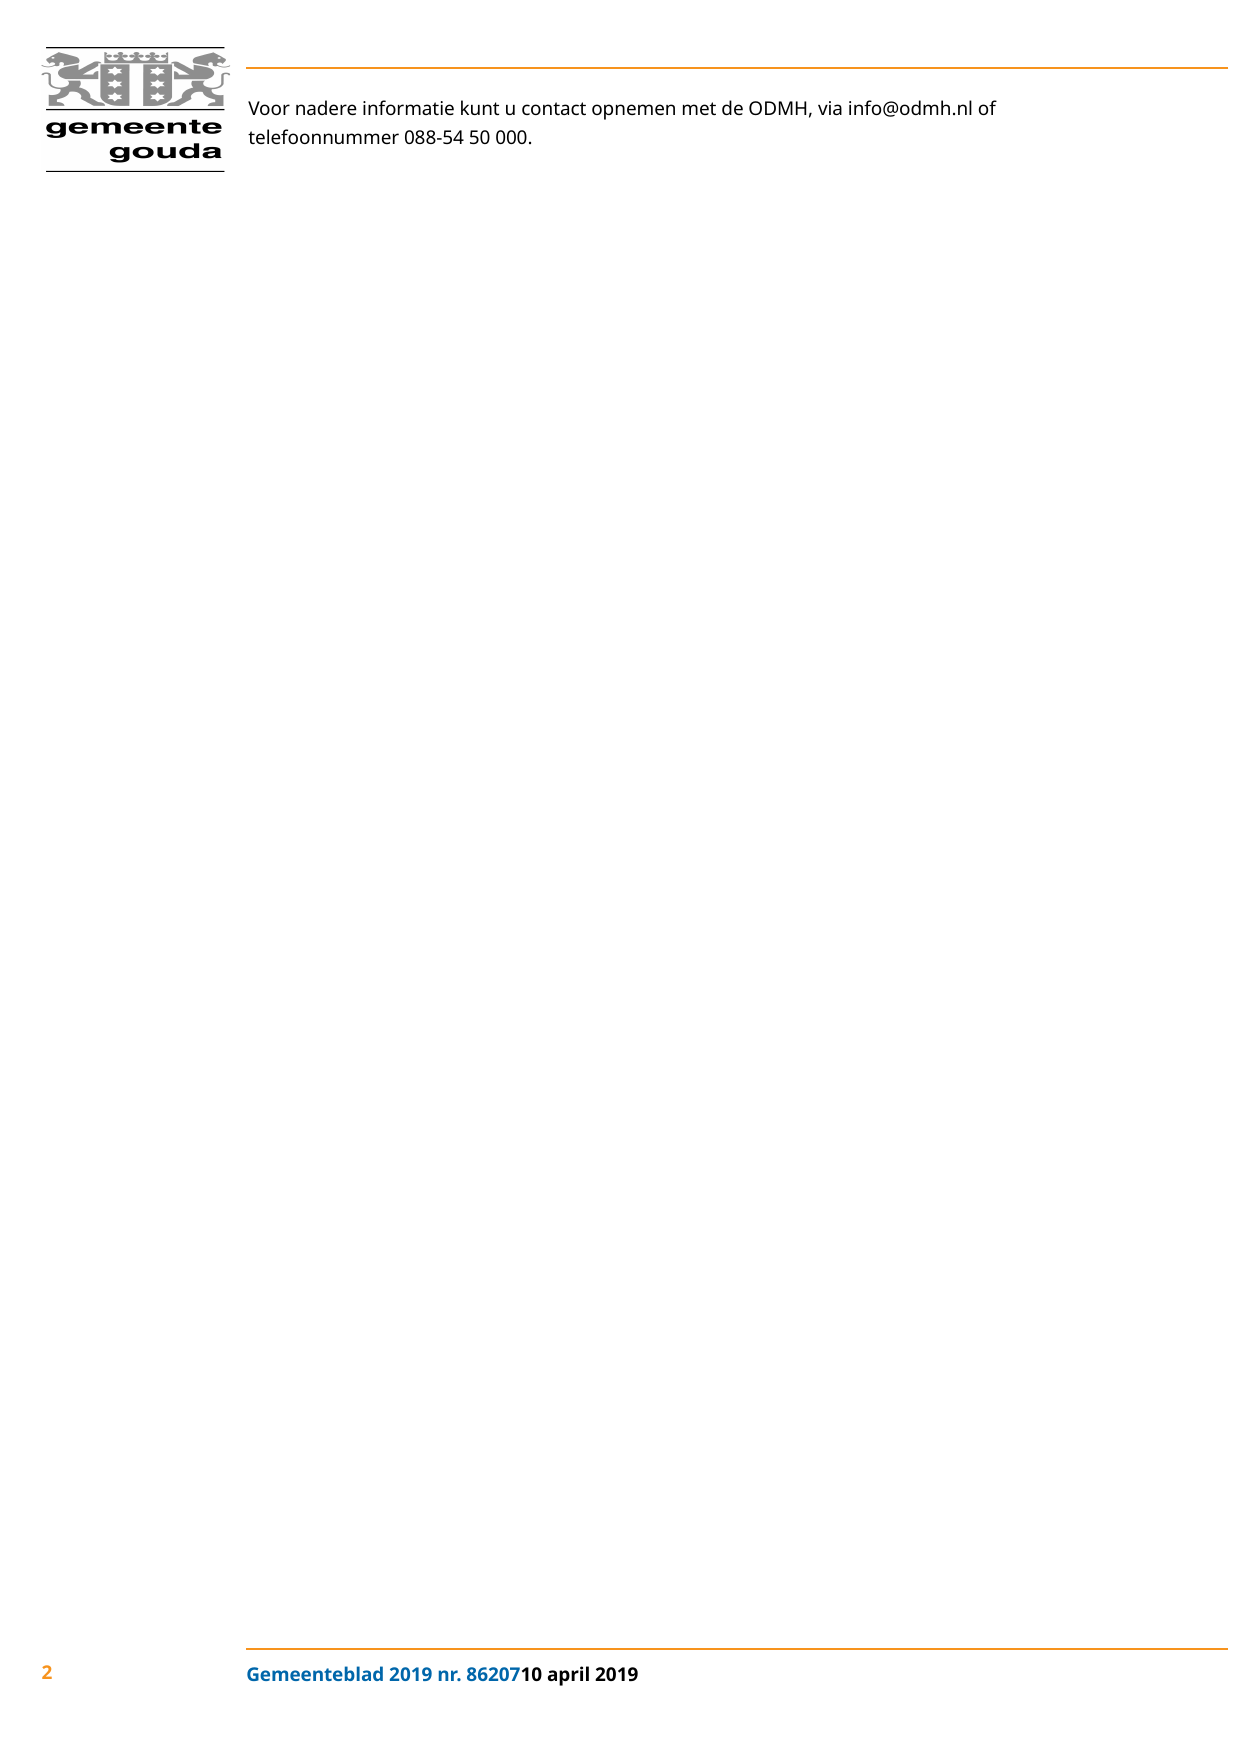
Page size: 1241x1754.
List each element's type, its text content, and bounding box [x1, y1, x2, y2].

text Voor nadere informatie kunt u contact opnemen met de ODMH, via info@odmh.nl of telefoonnummer 088-54 50 000. [248, 95, 1152, 150]
picture [41, 47, 231, 172]
